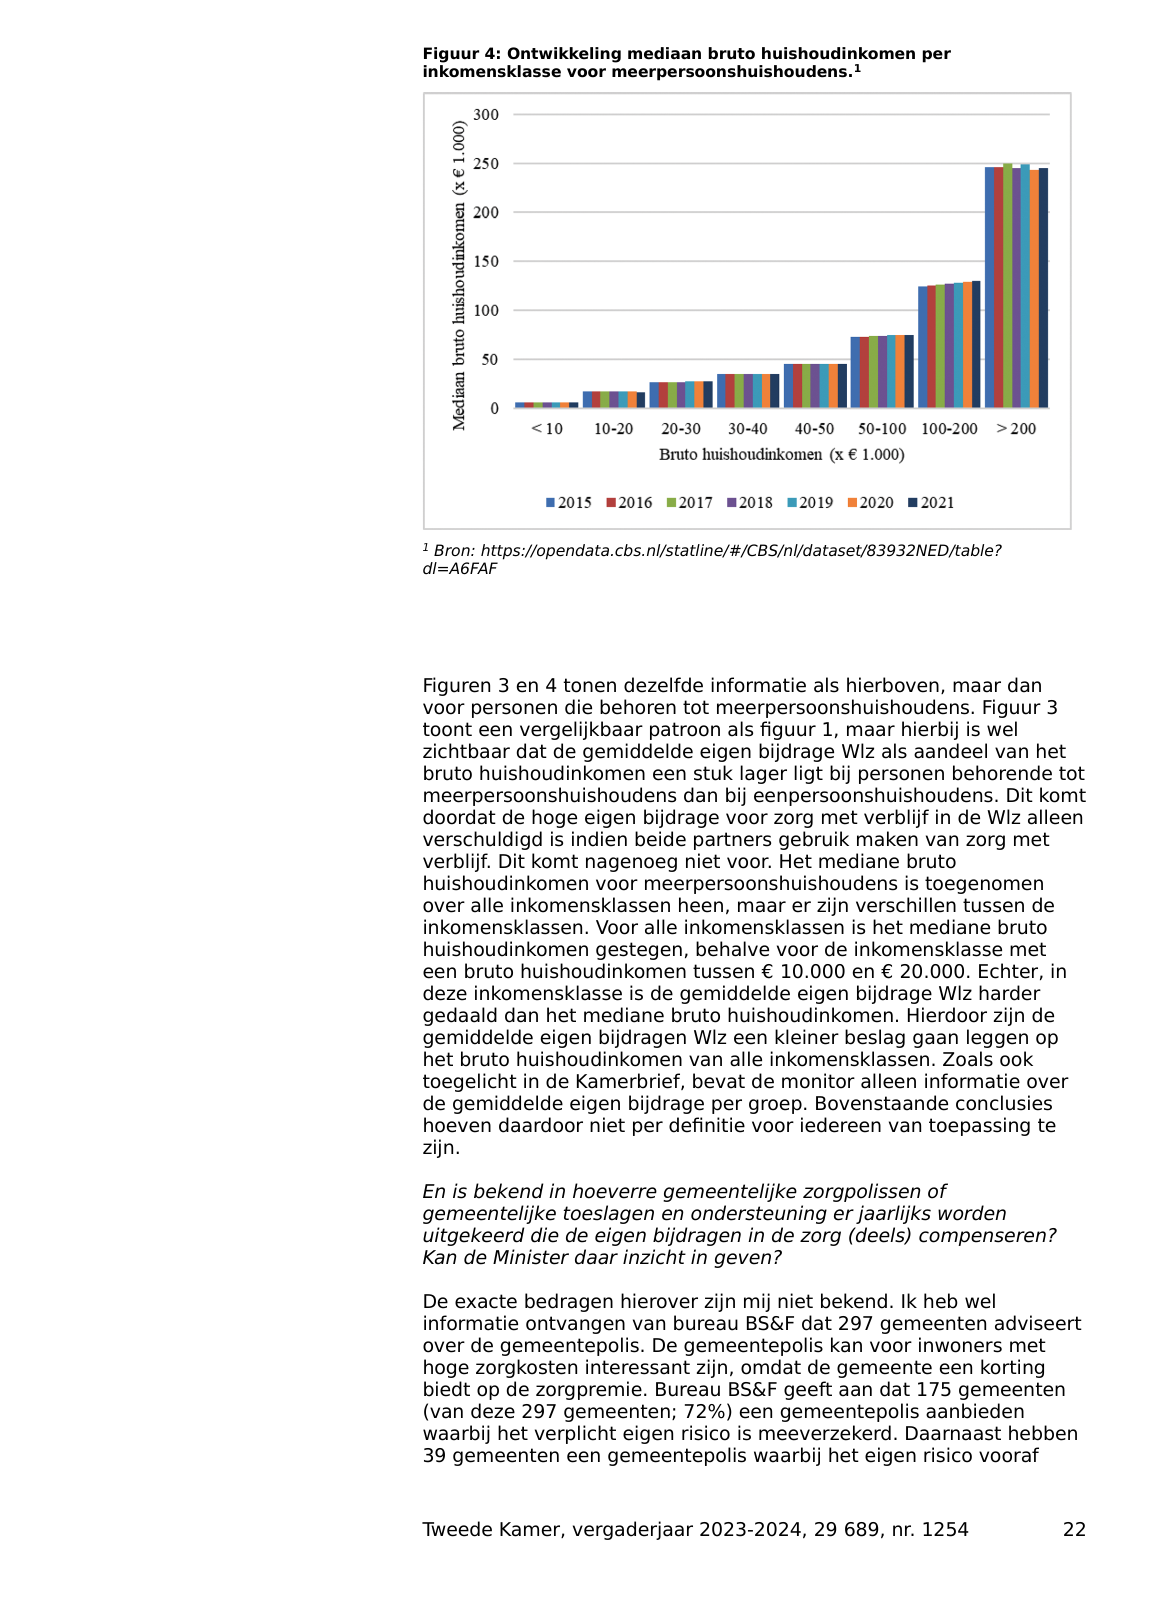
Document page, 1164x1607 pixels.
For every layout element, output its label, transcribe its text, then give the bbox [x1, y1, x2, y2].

text Figuur 4: Ontwikkeling mediaan bruto huishoudinkomen per inkomensklasse voor meerpersoonshuishoudens.1 [422, 45, 1072, 81]
picture [422, 92, 1072, 530]
text En is bekend in hoeverre gemeentelijke zorgpolissen of gemeentelijke toeslagen en ondersteuning er jaarlijks worden uitgekeerd die de eigen bijdragen in de zorg (deels) compenseren? Kan de Minister daar inzicht in geven? [422, 1181, 1087, 1269]
text 1 Bron: https://opendata.cbs.nl/statline/#/CBS/nl/dataset/83932NED/table?dl=A6FAF [422, 542, 1072, 578]
text Figuren 3 en 4 tonen dezelfde informatie als hierboven, maar dan voor personen die behoren tot meerpersoonshuishoudens. Figuur 3 toont een vergelijkbaar patroon als figuur 1, maar hierbij is wel zichtbaar dat de gemiddelde eigen bijdrage Wlz als aandeel van het bruto huishoudinkomen een stuk lager ligt bij personen behorende tot meerpersoonshuishoudens dan bij eenpersoonshuishoudens. Dit komt doordat de hoge eigen bijdrage voor zorg met verblijf in de Wlz alleen verschuldigd is indien beide partners gebruik maken van zorg met verblijf. Dit komt nagenoeg niet voor. Het mediane bruto huishoudinkomen voor meerpersoonshuishoudens is toegenomen over alle inkomensklassen heen, maar er zijn verschillen tussen de inkomensklassen. Voor alle inkomensklassen is het mediane bruto huishoudinkomen gestegen, behalve voor de inkomensklasse met een bruto huishoudinkomen tussen € 10.000 en € 20.000. Echter, in deze inkomensklasse is de gemiddelde eigen bijdrage Wlz harder gedaald dan het mediane bruto huishoudinkomen. Hierdoor zijn de gemiddelde eigen bijdragen Wlz een kleiner beslag gaan leggen op het bruto huishoudinkomen van alle inkomensklassen. Zoals ook toegelicht in de Kamerbrief, bevat de monitor alleen informatie over de gemiddelde eigen bijdrage per groep. Bovenstaande conclusies hoeven daardoor niet per definitie voor iedereen van toepassing te zijn. [422, 675, 1087, 1158]
text De exacte bedragen hierover zijn mij niet bekend. Ik heb wel informatie ontvangen van bureau BS&F dat 297 gemeenten adviseert over de gemeentepolis. De gemeentepolis kan voor inwoners met hoge zorgkosten interessant zijn, omdat de gemeente een korting biedt op de zorgpremie. Bureau BS&F geeft aan dat 175 gemeenten (van deze 297 gemeenten; 72%) een gemeentepolis aanbieden waarbij het verplicht eigen risico is meeverzekerd. Daarnaast hebben 39 gemeenten een gemeentepolis waarbij het eigen risico vooraf [422, 1291, 1087, 1467]
